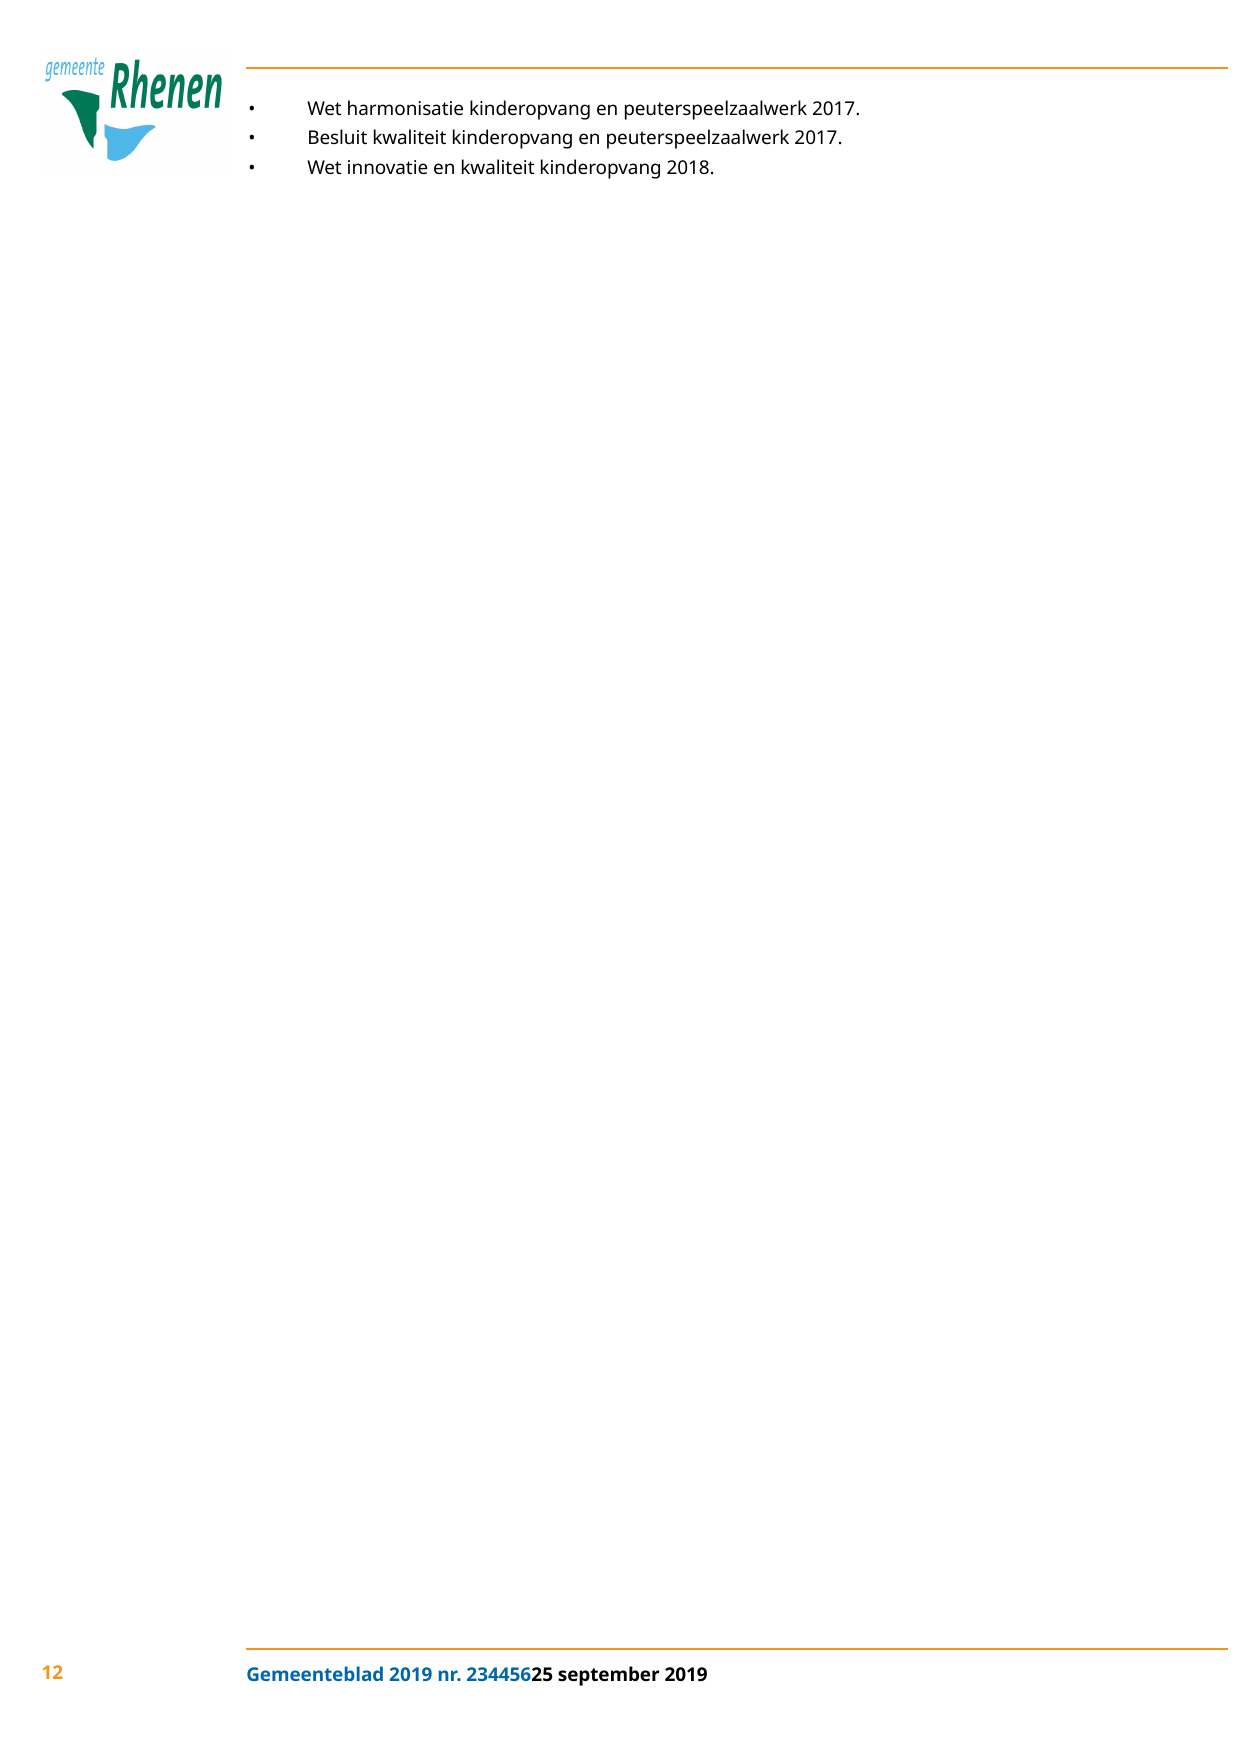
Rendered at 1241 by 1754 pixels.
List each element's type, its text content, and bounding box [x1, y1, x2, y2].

list Wet innovatie en kwaliteit kinderopvang 2018. [248, 154, 1152, 180]
picture [41, 47, 231, 172]
list Besluit kwaliteit kinderopvang en peuterspeelzaalwerk 2017. [248, 124, 1152, 150]
list Wet harmonisatie kinderopvang en peuterspeelzaalwerk 2017. [248, 95, 1152, 121]
